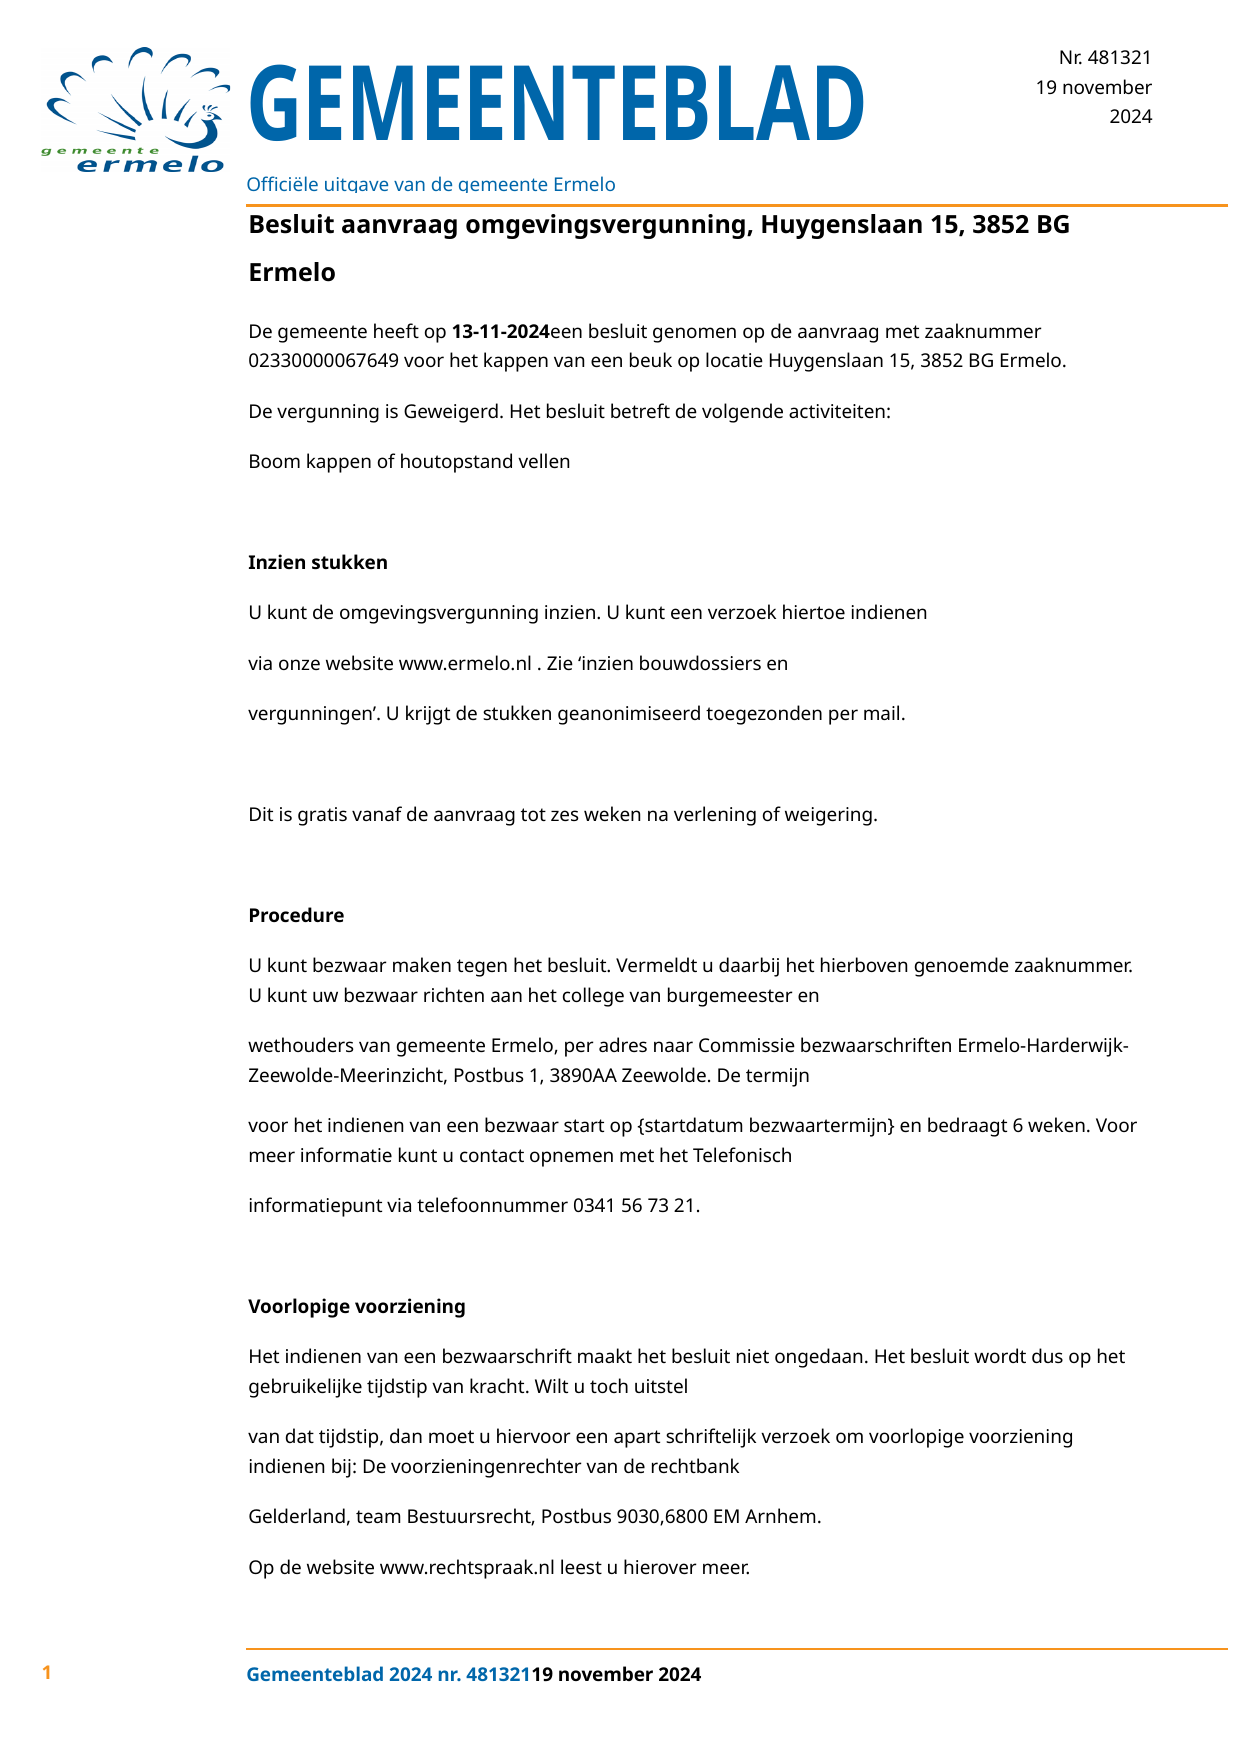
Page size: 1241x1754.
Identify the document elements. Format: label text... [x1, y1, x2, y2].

text Besluit aanvraag omgevingsvergunning, Huygenslaan 15, 3852 BG Ermelo [248, 207, 1152, 288]
text Boom kappen of houtopstand vellen [248, 448, 1152, 474]
text Het indienen van een bezwaarschrift maakt het besluit niet ongedaan. Het besluit wordt dus op het gebruikelijke tijdstip van kracht. Wilt u toch uitstel [248, 1344, 1152, 1399]
text voor het indienen van een bezwaar start op {startdatum bezwaartermijn} en bedraagt 6 weken. Voor meer informatie kunt u contact opnemen met het Telefonisch [248, 1112, 1152, 1168]
text Op de website www.rechtspraak.nl leest u hierover meer. [248, 1554, 1152, 1580]
text via onze website www.ermelo.nl . Zie ‘inzien bouwdossiers en [248, 650, 1152, 676]
text Gelderland, team Bestuursrecht, Postbus 9030,6800 EM Arnhem. [248, 1504, 1152, 1529]
text Dit is gratis vanaf de aanvraag tot zes weken na verlening of weigering. [248, 801, 1152, 827]
text Procedure [248, 902, 1152, 928]
text Voorlopige voorziening [248, 1293, 1152, 1319]
text vergunningen’. U krijgt de stukken geanonimiseerd toegezonden per mail. [248, 700, 1152, 726]
text wethouders van gemeente Ermelo, per adres naar Commissie bezwaarschriften Ermelo-Harderwijk-Zeewolde-Meerinzicht, Postbus 1, 3890AA Zeewolde. De termijn [248, 1032, 1152, 1088]
text van dat tijdstip, dan moet u hiervoor een apart schriftelijk verzoek om voorlopige voorziening indienen bij: De voorzieningenrechter van de rechtbank [248, 1424, 1152, 1479]
picture [41, 47, 231, 172]
text De gemeente heeft op 13-11-2024een besluit genomen op de aanvraag met zaaknummer 02330000067649 voor het kappen van een beuk op locatie Huygenslaan 15, 3852 BG Ermelo. [248, 318, 1152, 373]
text De vergunning is Geweigerd. Het besluit betreft de volgende activiteiten: [248, 398, 1152, 424]
text informatiepunt via telefoonnummer 0341 56 73 21. [248, 1192, 1152, 1218]
text Inzien stukken [248, 549, 1152, 575]
text U kunt bezwaar maken tegen het besluit. Vermeldt u daarbij het hierboven genoemde zaaknummer. U kunt uw bezwaar richten aan het college van burgemeester en [248, 952, 1152, 1008]
text U kunt de omgevingsvergunning inzien. U kunt een verzoek hiertoe indienen [248, 599, 1152, 625]
